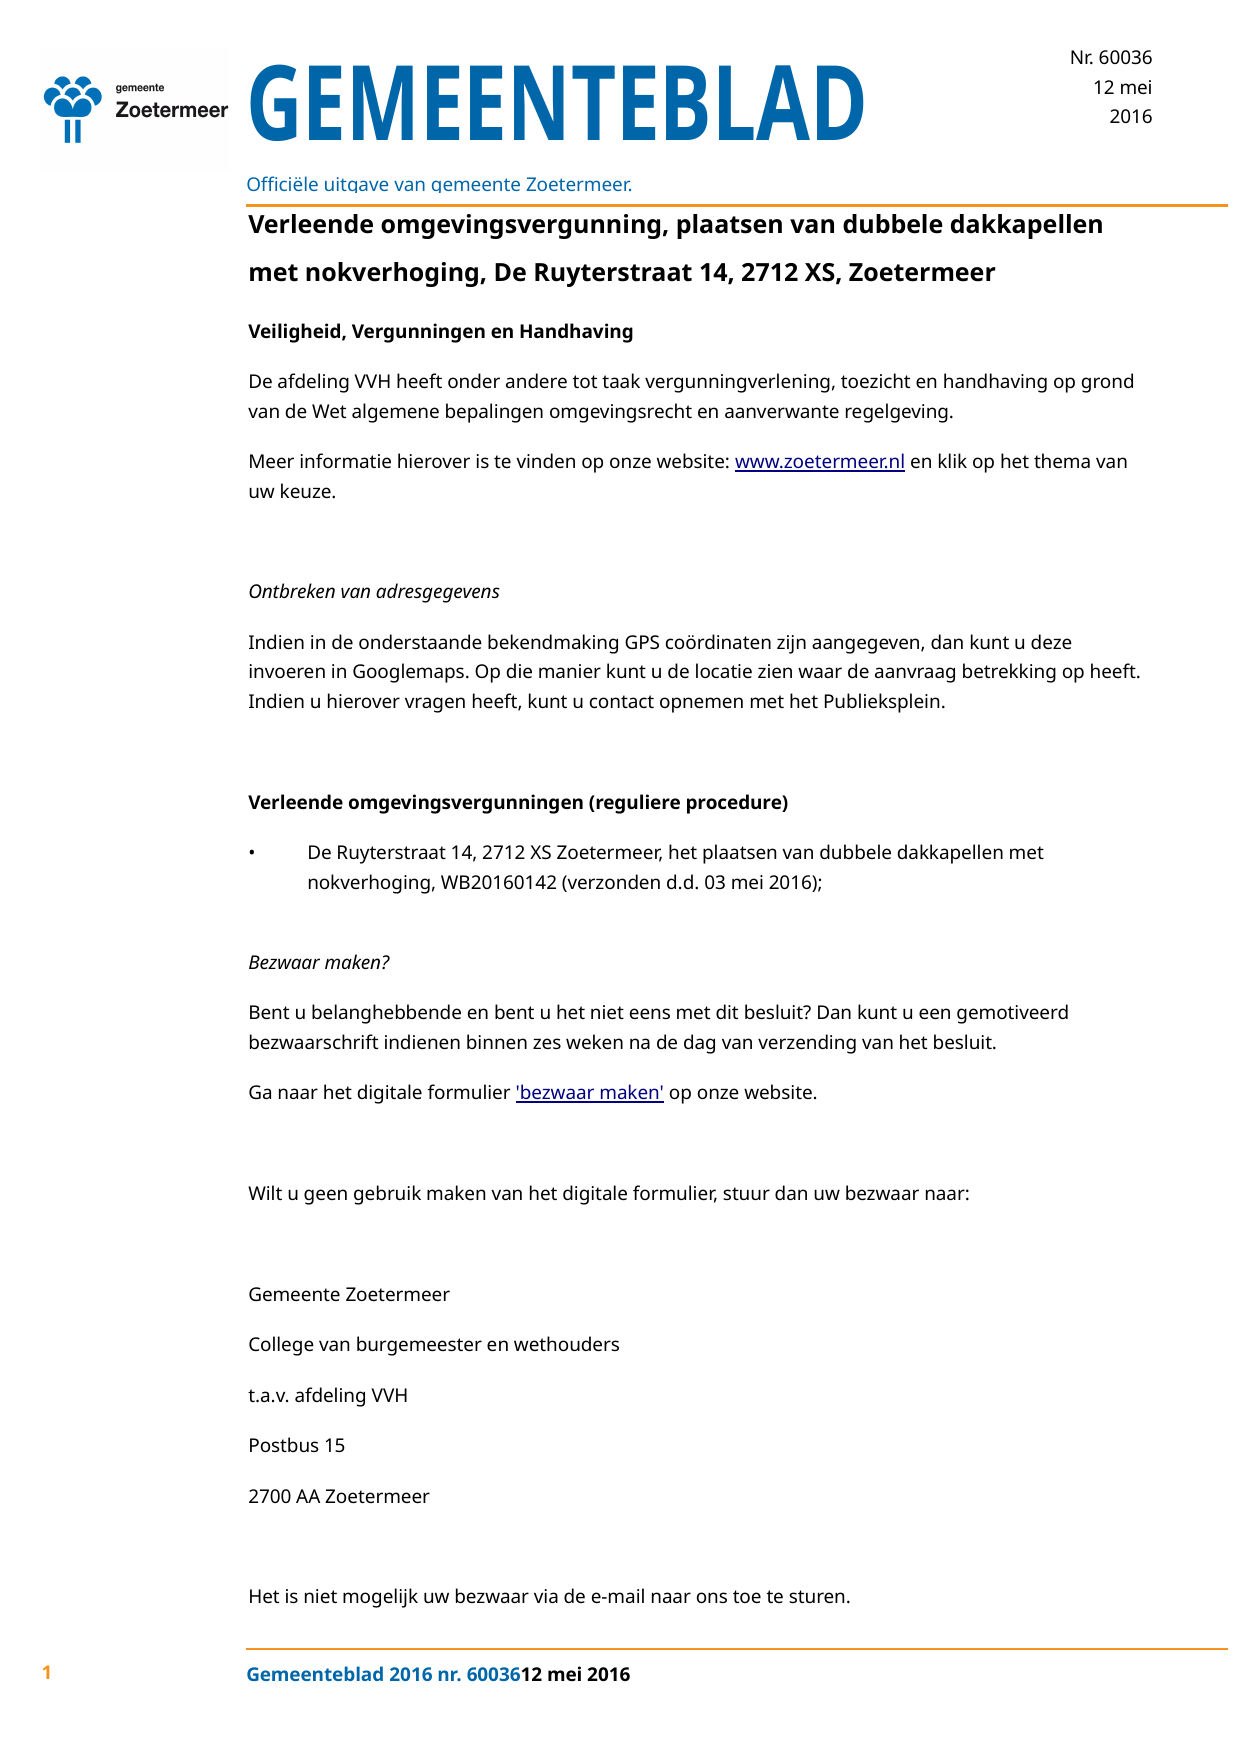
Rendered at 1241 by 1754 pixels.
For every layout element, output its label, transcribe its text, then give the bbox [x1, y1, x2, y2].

text Ga naar het digitale formulier 'bezwaar maken' op onze website. [248, 1079, 1152, 1105]
text Wilt u geen gebruik maken van het digitale formulier, stuur dan uw bezwaar naar: [248, 1180, 1152, 1206]
list De Ruyterstraat 14, 2712 XS Zoetermeer, het plaatsen van dubbele dakkapellen met nokverhoging, WB20160142 (verzonden d.d. 03 mei 2016); [248, 839, 1152, 895]
text Het is niet mogelijk uw bezwaar via de e-mail naar ons toe te sturen. [248, 1584, 1152, 1609]
text Bent u belanghebbende en bent u het niet eens met dit besluit? Dan kunt u een gemotiveerd bezwaarschrift indienen binnen zes weken na de dag van verzending van het besluit. [248, 999, 1152, 1055]
text Ontbreken van adresgegevens [248, 579, 1152, 604]
text Postbus 15 [248, 1432, 1152, 1458]
text 2700 AA Zoetermeer [248, 1483, 1152, 1509]
text College van burgemeester en wethouders [248, 1332, 1152, 1357]
text Verleende omgevingsvergunning, plaatsen van dubbele dakkapellen met nokverhoging, De Ruyterstraat 14, 2712 XS, Zoetermeer [248, 207, 1152, 288]
text De afdeling VVH heeft onder andere tot taak vergunningverlening, toezicht en handhaving op grond van de Wet algemene bepalingen omgevingsrecht en aanverwante regelgeving. [248, 368, 1152, 424]
text Indien in de onderstaande bekendmaking GPS coördinaten zijn aangegeven, dan kunt u deze invoeren in Googlemaps. Op die manier kunt u de locatie zien waar de aanvraag betrekking op heeft. Indien u hierover vragen heeft, kunt u contact opnemen met het Publieksplein. [248, 629, 1152, 714]
text Gemeente Zoetermeer [248, 1281, 1152, 1307]
text Verleende omgevingsvergunningen (reguliere procedure) [248, 789, 1152, 815]
text t.a.v. afdeling VVH [248, 1382, 1152, 1408]
text Veiligheid, Vergunningen en Handhaving [248, 318, 1152, 344]
text Bezwaar maken? [248, 949, 1152, 975]
picture [41, 47, 231, 172]
text Meer informatie hierover is te vinden op onze website: www.zoetermeer.nl en klik op het thema van uw keuze. [248, 448, 1152, 504]
